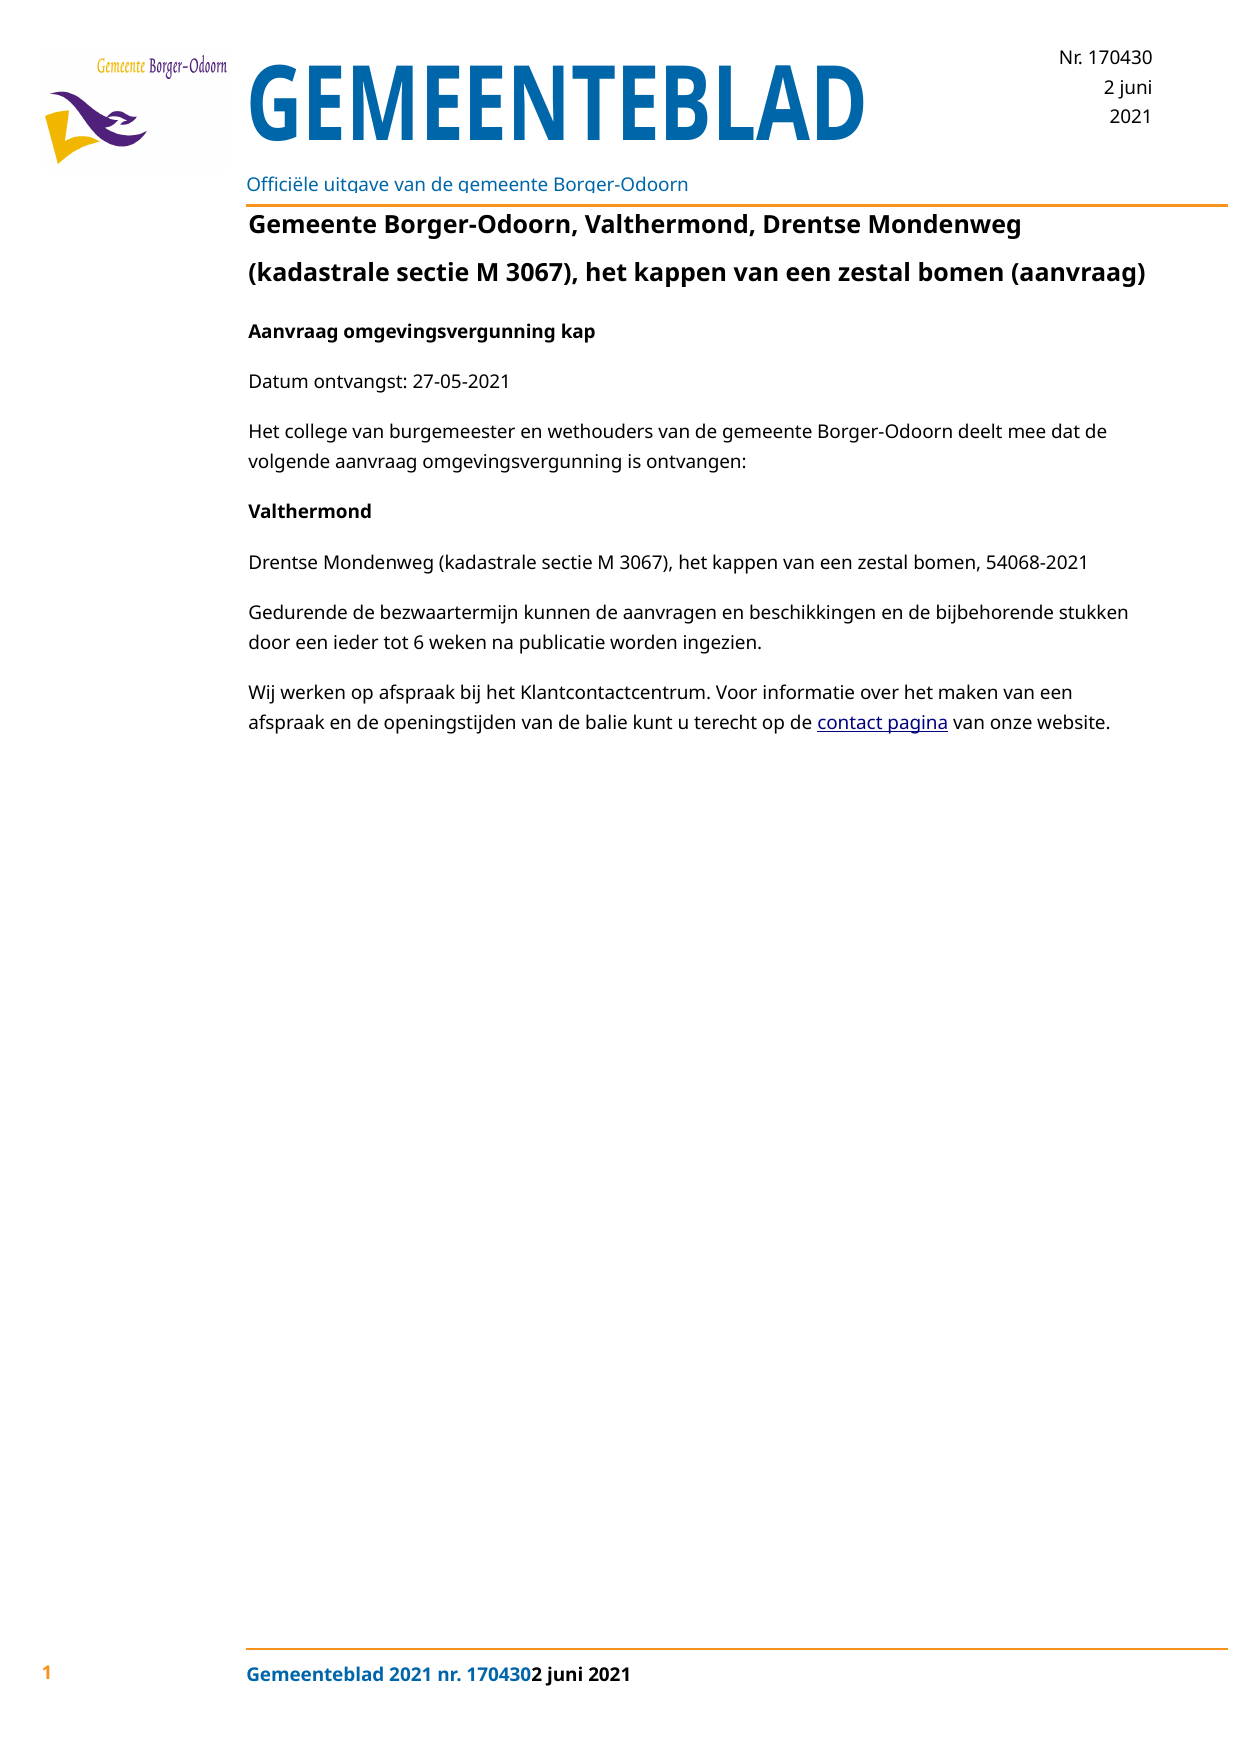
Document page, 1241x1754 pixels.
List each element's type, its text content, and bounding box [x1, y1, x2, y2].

text Drentse Mondenweg (kadastrale sectie M 3067), het kappen van een zestal bomen, 54068-2021 [248, 549, 1152, 575]
text Gedurende de bezwaartermijn kunnen de aanvragen en beschikkingen en de bijbehorende stukken door een ieder tot 6 weken na publicatie worden ingezien. [248, 599, 1152, 655]
text Wij werken op afspraak bij het Klantcontactcentrum. Voor informatie over het maken van een afspraak en de openingstijden van de balie kunt u terecht op de contact pagina van onze website. [248, 679, 1152, 735]
text Het college van burgemeester en wethouders van de gemeente Borger-Odoorn deelt mee dat de volgende aanvraag omgevingsvergunning is ontvangen: [248, 419, 1152, 474]
text Aanvraag omgevingsvergunning kap [248, 318, 1152, 344]
picture [41, 47, 231, 172]
text Valthermond [248, 499, 1152, 524]
text Gemeente Borger-Odoorn, Valthermond, Drentse Mondenweg (kadastrale sectie M 3067), het kappen van een zestal bomen (aanvraag) [248, 207, 1152, 288]
text Datum ontvangst: 27-05-2021 [248, 368, 1152, 394]
